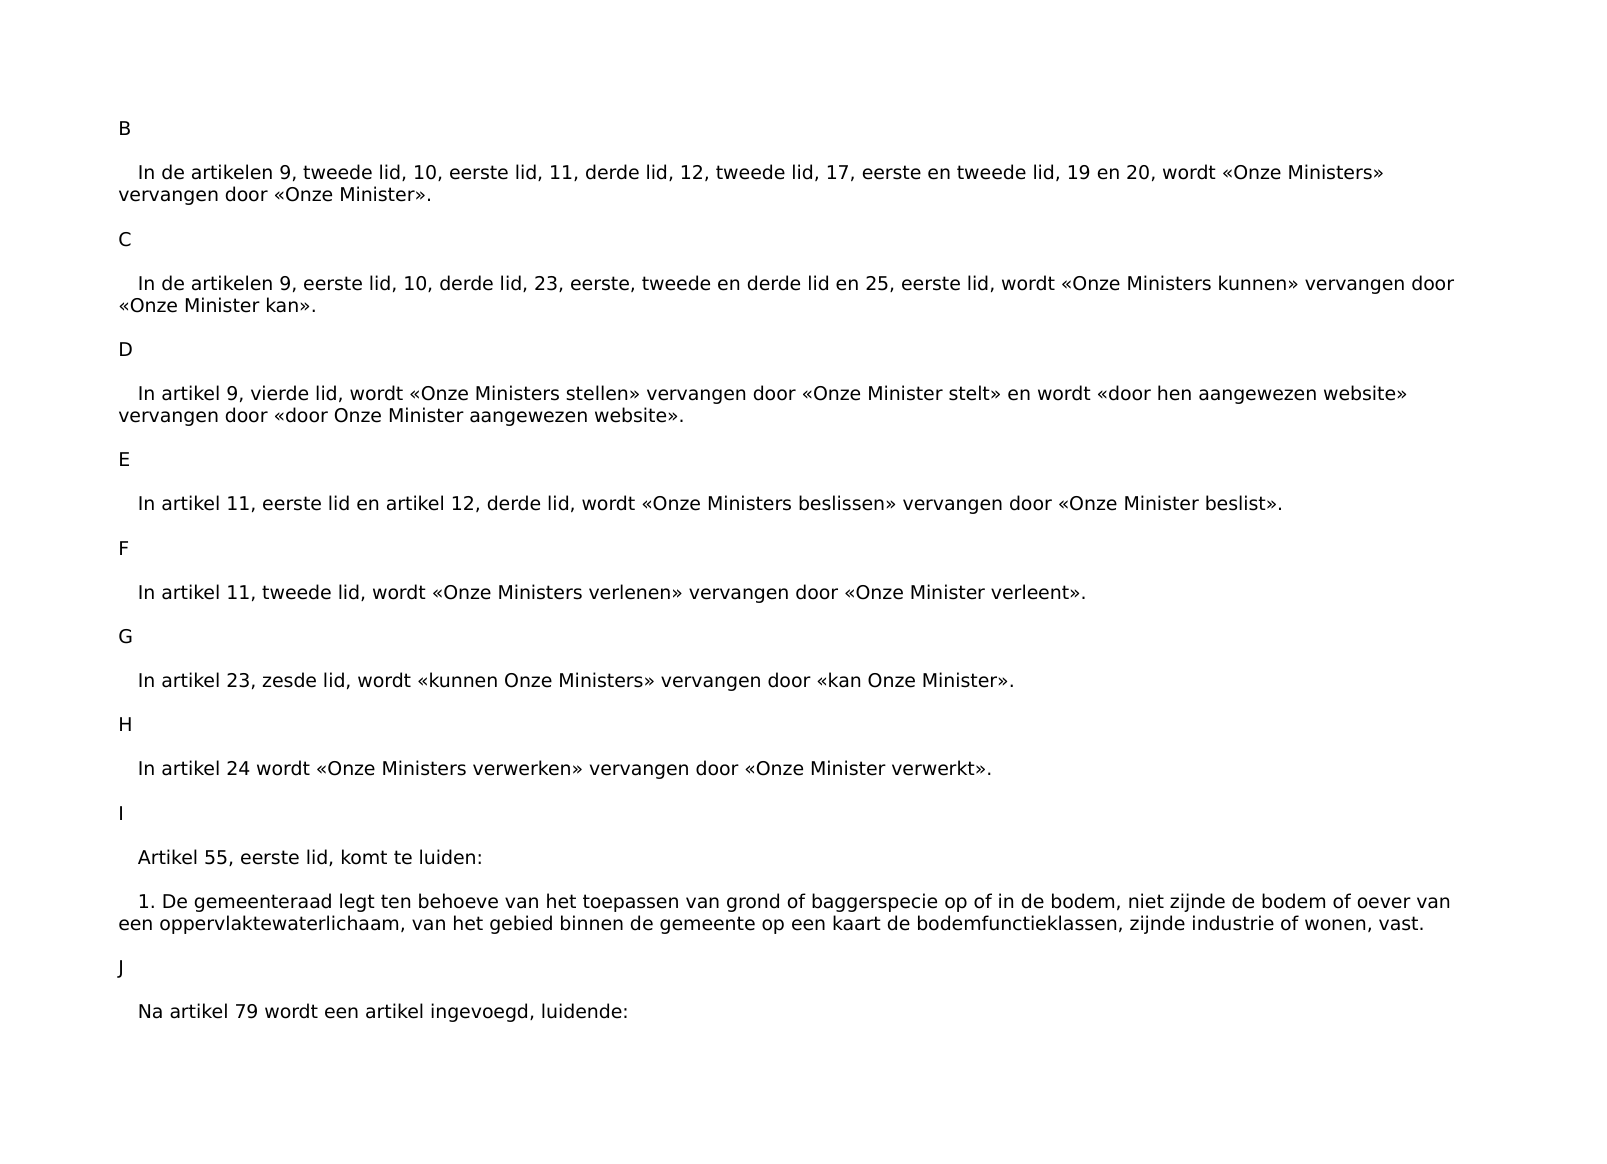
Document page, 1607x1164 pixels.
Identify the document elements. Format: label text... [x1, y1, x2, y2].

text I [118, 802, 1488, 824]
text E [118, 449, 1488, 471]
text F [118, 537, 1488, 559]
text In de artikelen 9, eerste lid, 10, derde lid, 23, eerste, tweede en derde lid en 25, eerste lid, wordt «Onze Ministers kunnen» vervangen door «Onze Minister kan». [118, 273, 1488, 317]
text 1. De gemeenteraad legt ten behoeve van het toepassen van grond of baggerspecie op of in de bodem, niet zijnde de bodem of oever van een oppervlaktewaterlichaam, van het gebied binnen de gemeente op een kaart de bodemfunctieklassen, zijnde industrie of wonen, vast. [118, 891, 1488, 935]
text Artikel 55, eerste lid, komt te luiden: [118, 847, 1488, 868]
text C [118, 228, 1488, 250]
text In artikel 11, tweede lid, wordt «Onze Ministers verlenen» vervangen door «Onze Minister verleent». [118, 582, 1488, 603]
text In artikel 9, vierde lid, wordt «Onze Ministers stellen» vervangen door «Onze Minister stelt» en wordt «door hen aangewezen website» vervangen door «door Onze Minister aangewezen website». [118, 383, 1488, 427]
text Na artikel 79 wordt een artikel ingevoegd, luidende: [118, 1001, 1488, 1023]
text In artikel 24 wordt «Onze Ministers verwerken» vervangen door «Onze Minister verwerkt». [118, 758, 1488, 780]
text In de artikelen 9, tweede lid, 10, eerste lid, 11, derde lid, 12, tweede lid, 17, eerste en tweede lid, 19 en 20, wordt «Onze Ministers» vervangen door «Onze Minister». [118, 162, 1488, 206]
text In artikel 11, eerste lid en artikel 12, derde lid, wordt «Onze Ministers beslissen» vervangen door «Onze Minister beslist». [118, 493, 1488, 515]
text D [118, 339, 1488, 361]
text H [118, 714, 1488, 736]
text In artikel 23, zesde lid, wordt «kunnen Onze Ministers» vervangen door «kan Onze Minister». [118, 670, 1488, 692]
text B [118, 118, 1488, 140]
text G [118, 626, 1488, 648]
text J [118, 957, 1488, 979]
